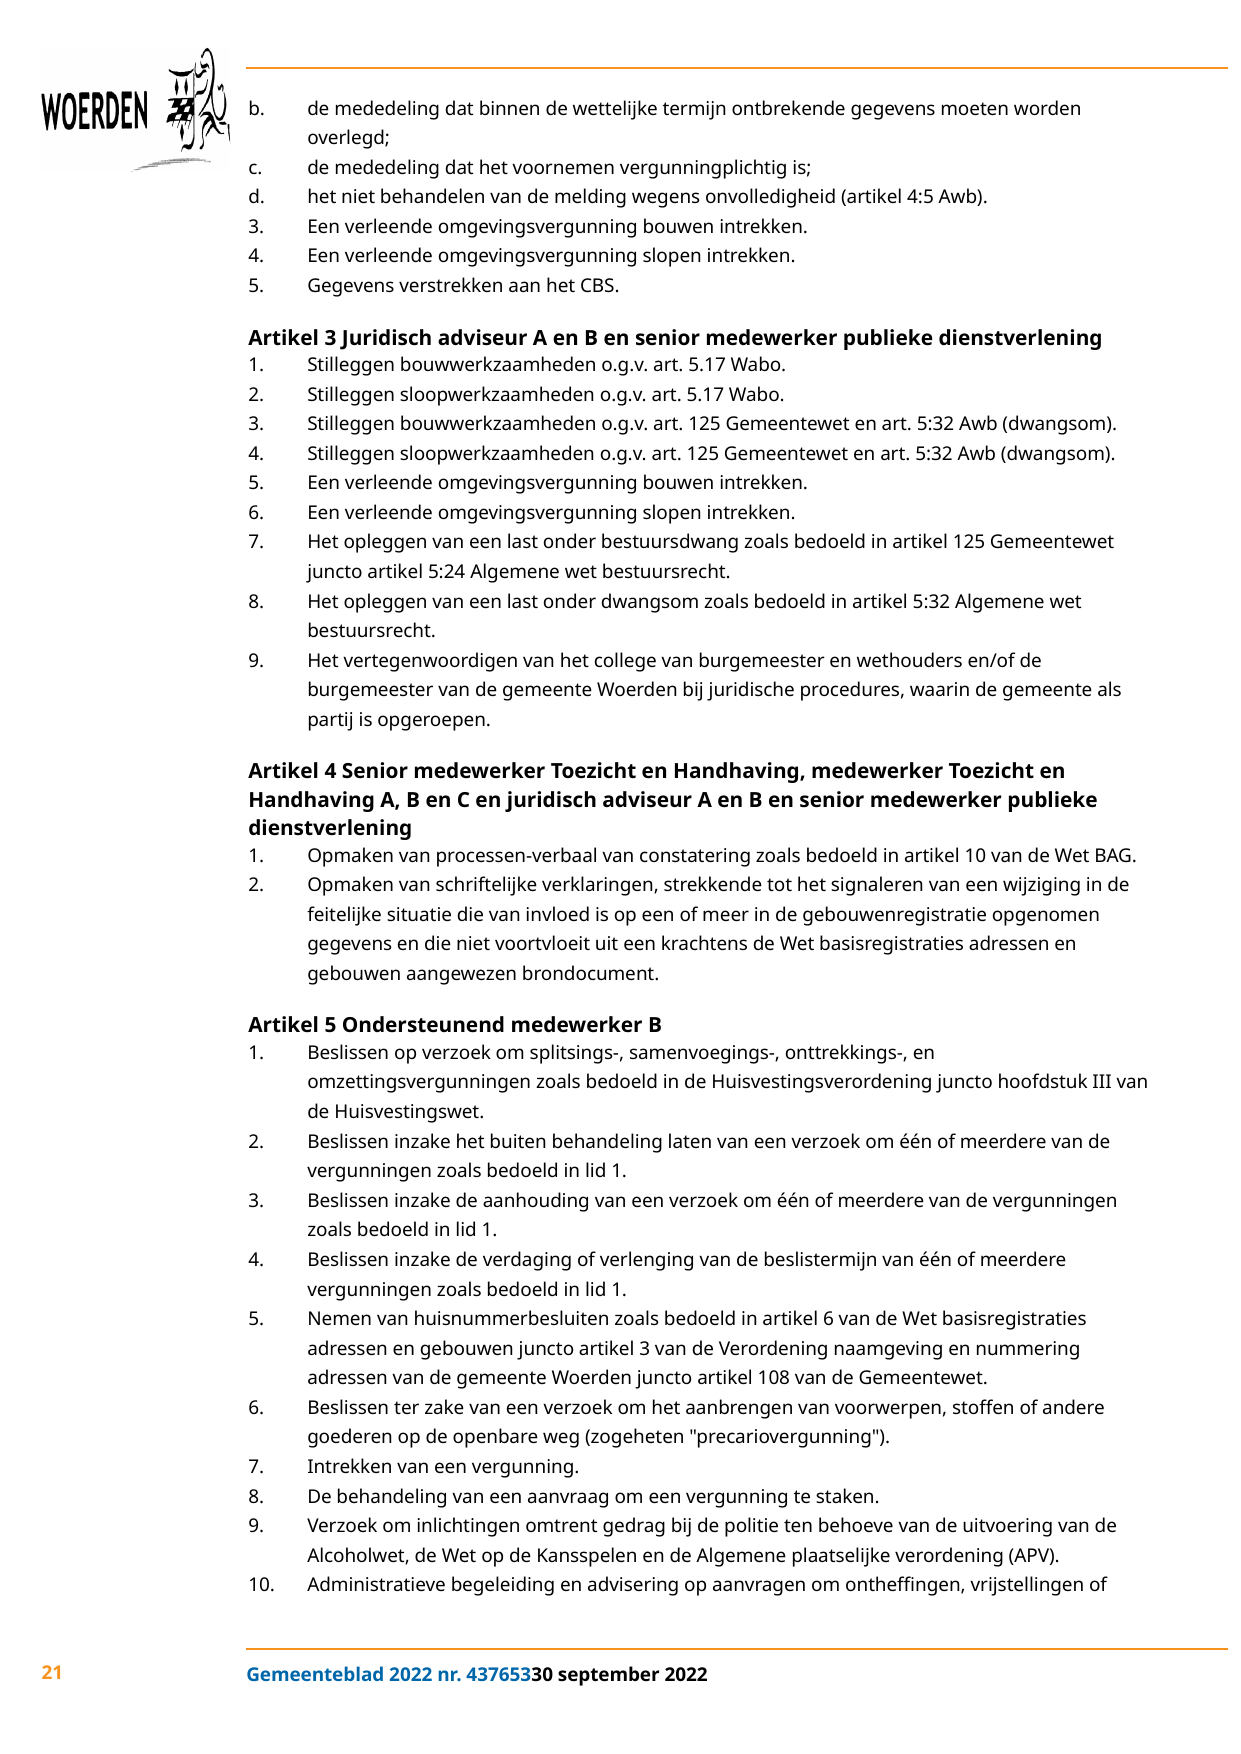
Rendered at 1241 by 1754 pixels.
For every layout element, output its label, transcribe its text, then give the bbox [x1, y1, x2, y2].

list Beslissen inzake het buiten behandeling laten van een verzoek om één of meerdere van de vergunningen zoals bedoeld in lid 1. [248, 1128, 1152, 1183]
text Artikel 5 Ondersteunend medewerker B [248, 1011, 1152, 1039]
list Stilleggen sloopwerkzaamheden o.g.v. art. 125 Gemeentewet en art. 5:32 Awb (dwangsom). [248, 440, 1152, 466]
list Verzoek om inlichtingen omtrent gedrag bij de politie ten behoeve van de uitvoering van de Alcoholwet, de Wet op de Kansspelen en de Algemene plaatselijke verordening (APV). [248, 1512, 1152, 1568]
list Een verleende omgevingsvergunning bouwen intrekken. [248, 469, 1152, 495]
list het niet behandelen van de melding wegens onvolledigheid (artikel 4:5 Awb). [248, 183, 1152, 209]
list Het vertegenwoordigen van het college van burgemeester en wethouders en/of de burgemeester van de gemeente Woerden bij juridische procedures, waarin de gemeente als partij is opgeroepen. [248, 647, 1152, 732]
picture [41, 47, 231, 172]
list Beslissen inzake de aanhouding van een verzoek om één of meerdere van de vergunningen zoals bedoeld in lid 1. [248, 1187, 1152, 1242]
text Artikel 4 Senior medewerker Toezicht en Handhaving, medewerker Toezicht en Handhaving A, B en C en juridisch adviseur A en B en senior medewerker publieke dienstverlening [248, 757, 1152, 842]
list Het opleggen van een last onder bestuursdwang zoals bedoeld in artikel 125 Gemeentewet juncto artikel 5:24 Algemene wet bestuursrecht. [248, 529, 1152, 584]
text Artikel 3 Juridisch adviseur A en B en senior medewerker publieke dienstverlening [248, 323, 1152, 351]
list Het opleggen van een last onder dwangsom zoals bedoeld in artikel 5:32 Algemene wet bestuursrecht. [248, 588, 1152, 643]
list De behandeling van een aanvraag om een vergunning te staken. [248, 1483, 1152, 1508]
list Beslissen inzake de verdaging of verlenging van de beslistermijn van één of meerdere vergunningen zoals bedoeld in lid 1. [248, 1246, 1152, 1301]
list Een verleende omgevingsvergunning slopen intrekken. [248, 499, 1152, 525]
list Gegevens verstrekken aan het CBS. [248, 272, 1152, 298]
list de mededeling dat binnen de wettelijke termijn ontbrekende gegevens moeten worden overlegd; [248, 95, 1152, 150]
list Een verleende omgevingsvergunning bouwen intrekken. [248, 213, 1152, 239]
list Beslissen op verzoek om splitsings-, samenvoegings-, onttrekkings-, en omzettingsvergunningen zoals bedoeld in de Huisvestingsverordening juncto hoofdstuk III van de Huisvestingswet. [248, 1039, 1152, 1124]
list de mededeling dat het voornemen vergunningplichtig is; [248, 154, 1152, 180]
list Stilleggen bouwwerkzaamheden o.g.v. art. 5.17 Wabo. [248, 351, 1152, 377]
list Opmaken van processen-verbaal van constatering zoals bedoeld in artikel 10 van de Wet BAG. [248, 842, 1152, 868]
list Stilleggen bouwwerkzaamheden o.g.v. art. 125 Gemeentewet en art. 5:32 Awb (dwangsom). [248, 410, 1152, 436]
list Administratieve begeleiding en advisering op aanvragen om ontheffingen, vrijstellingen of [248, 1572, 1152, 1597]
list Opmaken van schriftelijke verklaringen, strekkende tot het signaleren van een wijziging in de feitelijke situatie die van invloed is op een of meer in de gebouwenregistratie opgenomen gegevens en die niet voortvloeit uit een krachtens de Wet basisregistraties adressen en gebouwen aangewezen brondocument. [248, 871, 1152, 986]
list Stilleggen sloopwerkzaamheden o.g.v. art. 5.17 Wabo. [248, 381, 1152, 406]
list Nemen van huisnummerbesluiten zoals bedoeld in artikel 6 van de Wet basisregistraties adressen en gebouwen juncto artikel 3 van de Verordening naamgeving en nummering adressen van de gemeente Woerden juncto artikel 108 van de Gemeentewet. [248, 1305, 1152, 1390]
list Intrekken van een vergunning. [248, 1453, 1152, 1479]
list Een verleende omgevingsvergunning slopen intrekken. [248, 243, 1152, 268]
list Beslissen ter zake van een verzoek om het aanbrengen van voorwerpen, stoffen of andere goederen op de openbare weg (zogeheten "precariovergunning"). [248, 1394, 1152, 1449]
